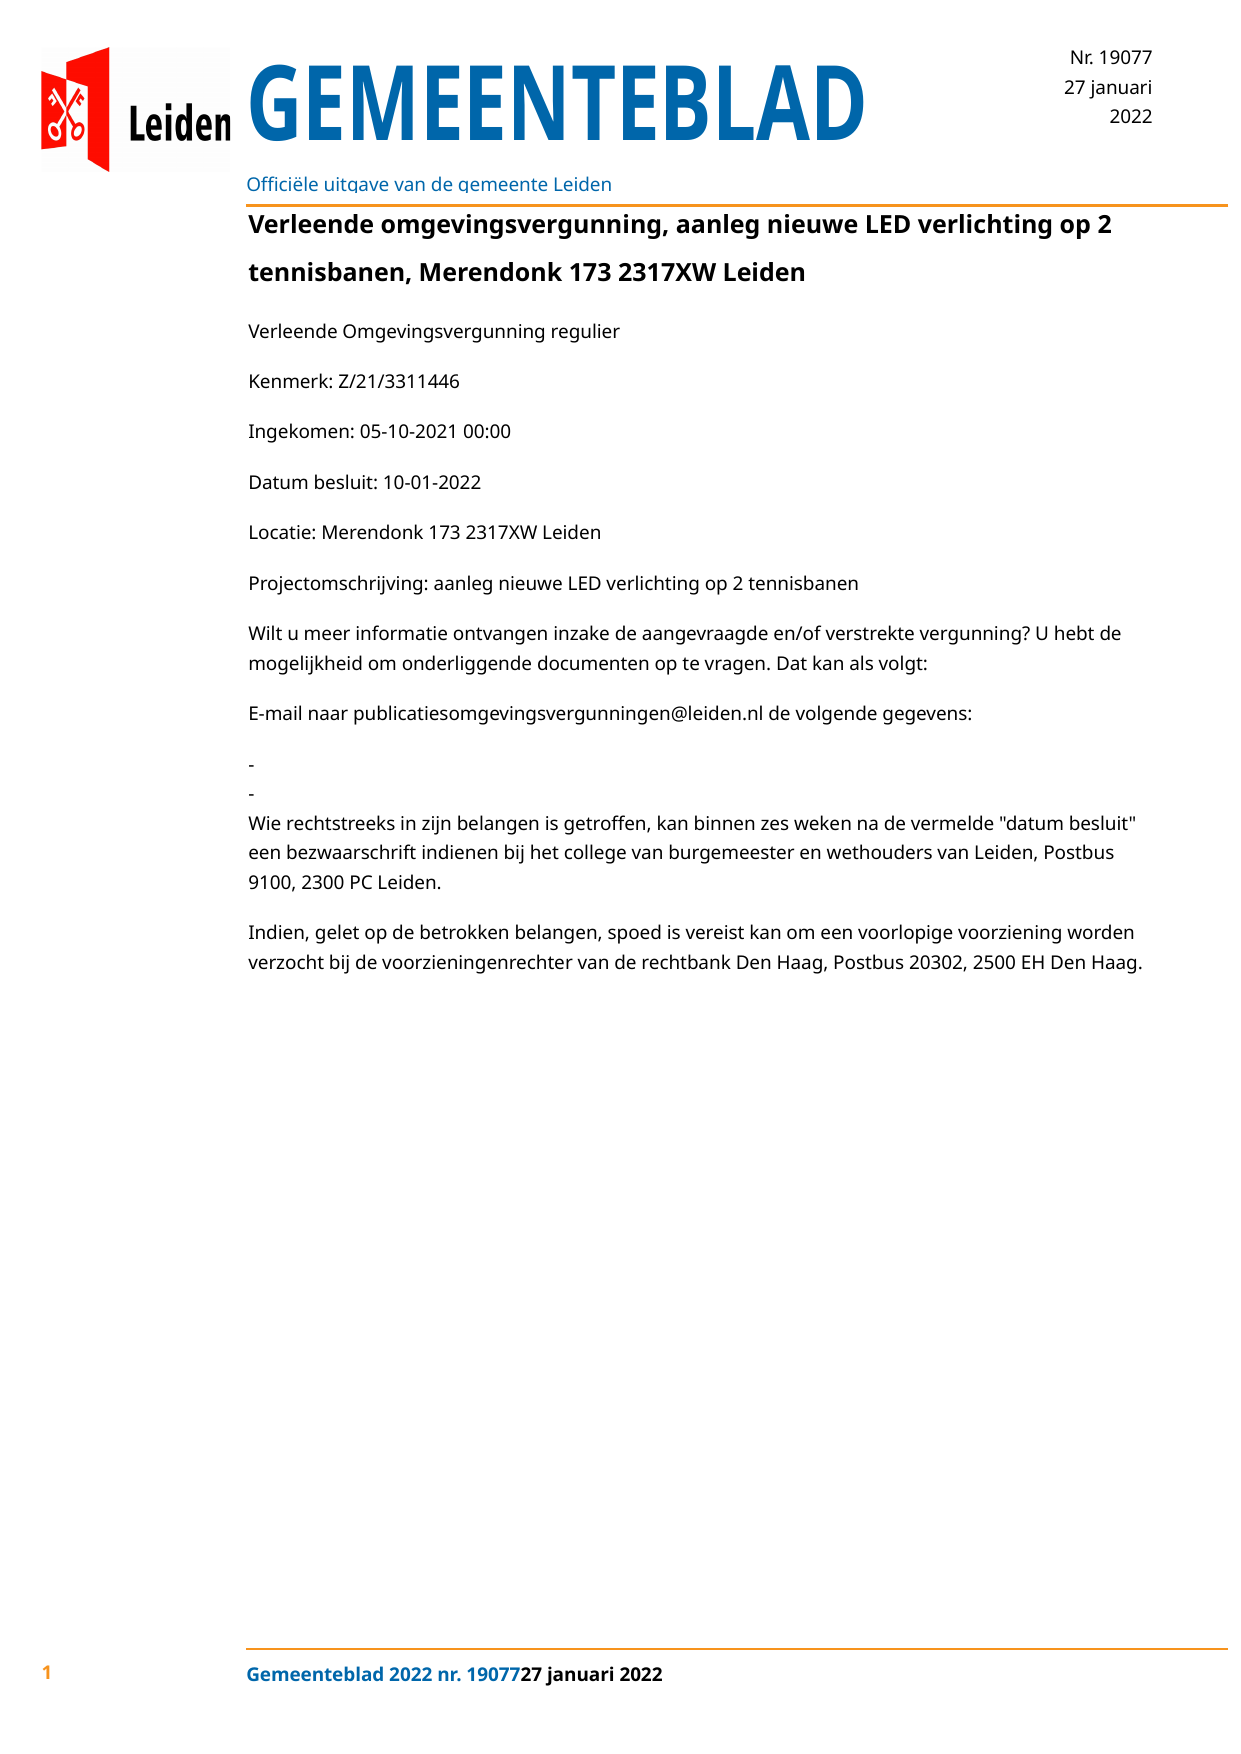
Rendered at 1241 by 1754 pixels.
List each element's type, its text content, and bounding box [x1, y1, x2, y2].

text Locatie: Merendonk 173 2317XW Leiden [248, 519, 1152, 545]
text Verleende Omgevingsvergunning regulier [248, 318, 1152, 344]
text Verleende omgevingsvergunning, aanleg nieuwe LED verlichting op 2 tennisbanen, Merendonk 173 2317XW Leiden [248, 207, 1152, 288]
text E-mail naar publicatiesomgevingsvergunningen@leiden.nl de volgende gegevens: [248, 700, 1152, 726]
picture [41, 47, 231, 172]
text Wie rechtstreeks in zijn belangen is getroffen, kan binnen zes weken na de vermelde "datum besluit" een bezwaarschrift indienen bij het college van burgemeester en wethouders van Leiden, Postbus 9100, 2300 PC Leiden. [248, 810, 1152, 895]
text Datum besluit: 10-01-2022 [248, 469, 1152, 495]
text Wilt u meer informatie ontvangen inzake de aangevraagde en/of verstrekte vergunning? U hebt de mogelijkheid om onderliggende documenten op te vragen. Dat kan als volgt: [248, 620, 1152, 676]
text Ingekomen: 05-10-2021 00:00 [248, 419, 1152, 444]
text Kenmerk: Z/21/3311446 [248, 368, 1152, 394]
text Projectomschrijving: aanleg nieuwe LED verlichting op 2 tennisbanen [248, 570, 1152, 596]
text Indien, gelet op de betrokken belangen, spoed is vereist kan om een voorlopige voorziening worden verzocht bij de voorzieningenrechter van de rechtbank Den Haag, Postbus 20302, 2500 EH Den Haag. [248, 919, 1152, 975]
